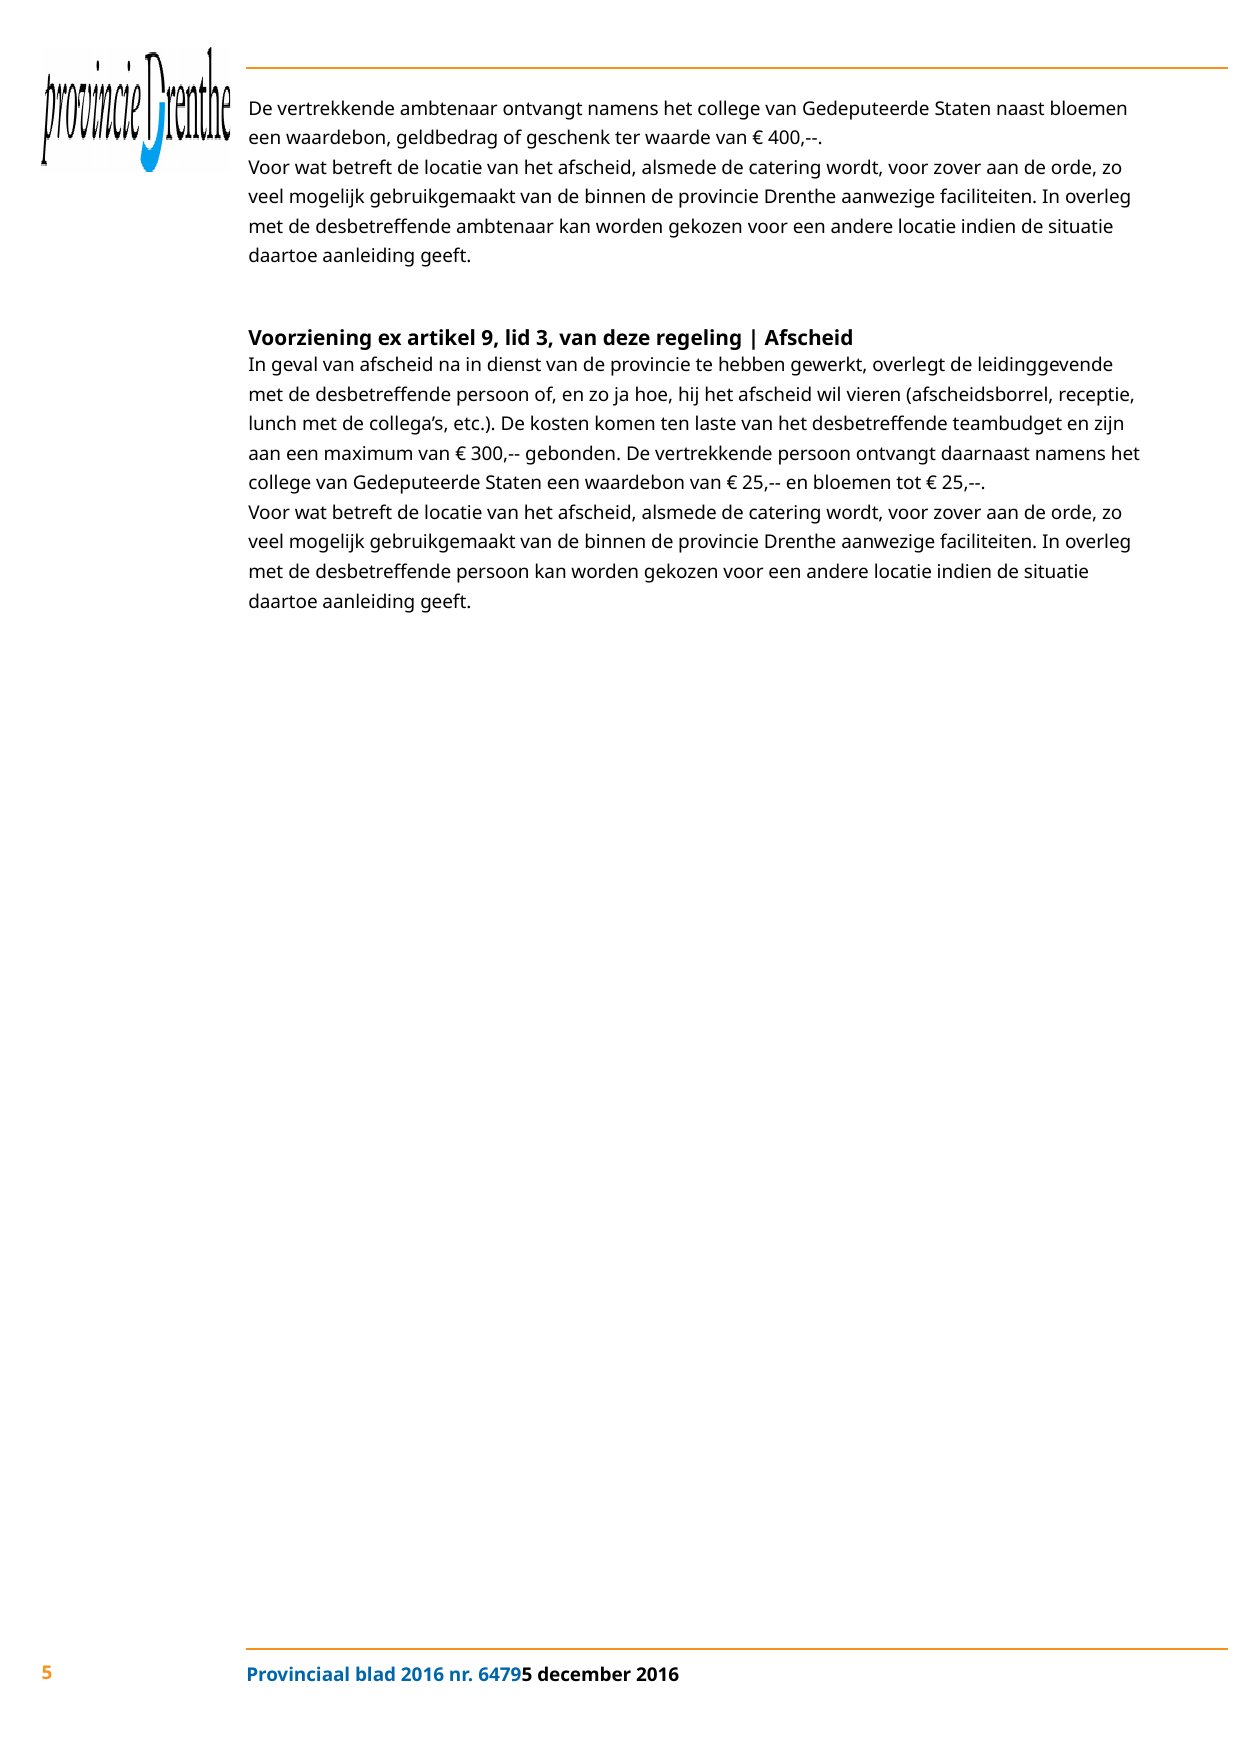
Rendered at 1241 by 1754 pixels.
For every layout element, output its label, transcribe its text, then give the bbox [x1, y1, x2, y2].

text Voorziening ex artikel 9, lid 3, van deze regeling | Afscheid [248, 323, 1152, 351]
text De vertrekkende ambtenaar ontvangt namens het college van Gedeputeerde Staten naast bloemen een waardebon, geldbedrag of geschenk ter waarde van € 400,--. [248, 95, 1152, 150]
text Voor wat betreft de locatie van het afscheid, alsmede de catering wordt, voor zover aan de orde, zo veel mogelijk gebruikgemaakt van de binnen de provincie Drenthe aanwezige faciliteiten. In overleg met de desbetreffende ambtenaar kan worden gekozen voor een andere locatie indien de situatie daartoe aanleiding geeft. [248, 154, 1152, 268]
text In geval van afscheid na in dienst van de provincie te hebben gewerkt, overlegt de leidinggevende met de desbetreffende persoon of, en zo ja hoe, hij het afscheid wil vieren (afscheidsborrel, receptie, lunch met de collega’s, etc.). De kosten komen ten laste van het desbetreffende teambudget en zijn aan een maximum van € 300,-- gebonden. De vertrekkende persoon ontvangt daarnaast namens het college van Gedeputeerde Staten een waardebon van € 25,-- en bloemen tot € 25,--. [248, 351, 1152, 495]
text Voor wat betreft de locatie van het afscheid, alsmede de catering wordt, voor zover aan de orde, zo veel mogelijk gebruikgemaakt van de binnen de provincie Drenthe aanwezige faciliteiten. In overleg met de desbetreffende persoon kan worden gekozen voor een andere locatie indien de situatie daartoe aanleiding geeft. [248, 499, 1152, 613]
picture [41, 47, 231, 172]
